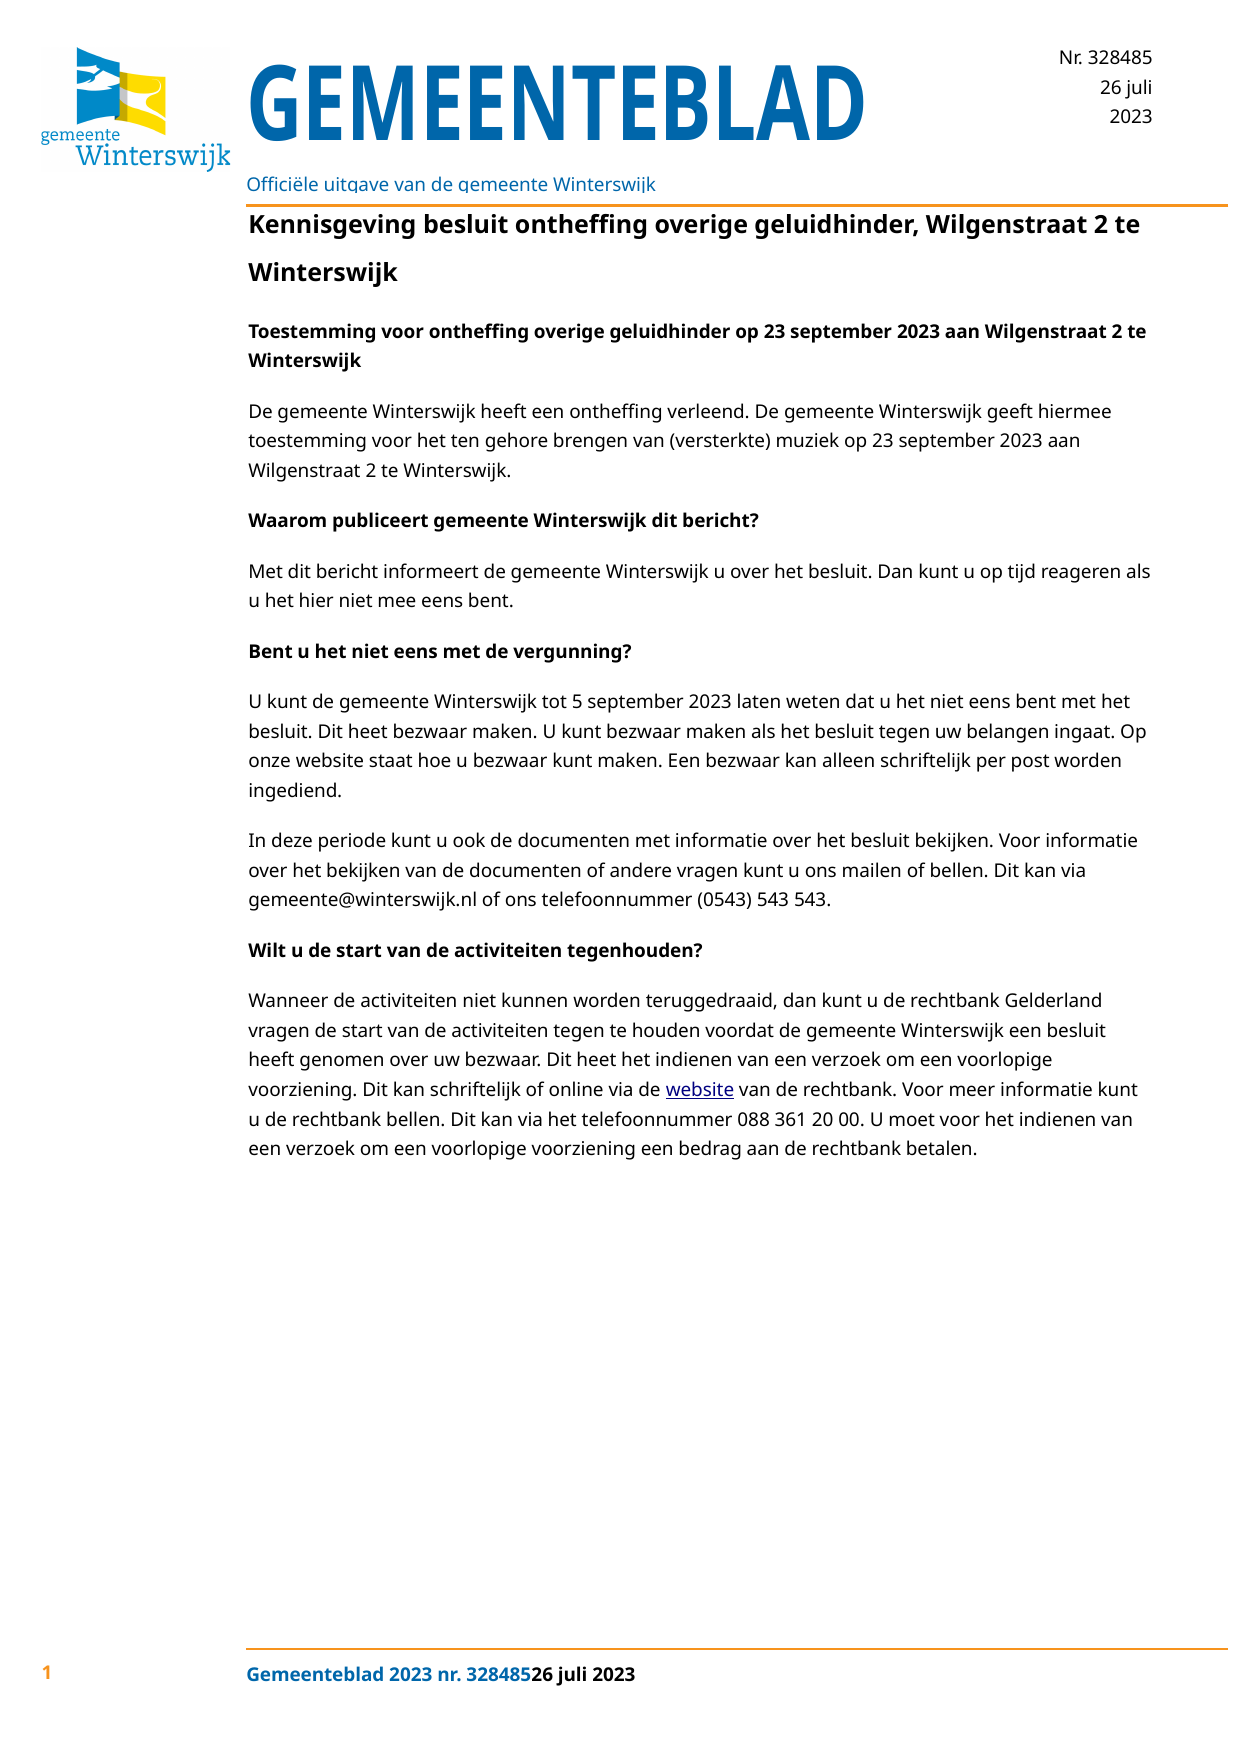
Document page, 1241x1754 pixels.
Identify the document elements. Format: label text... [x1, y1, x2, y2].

text U kunt de gemeente Winterswijk tot 5 september 2023 laten weten dat u het niet eens bent met het besluit. Dit heet bezwaar maken. U kunt bezwaar maken als het besluit tegen uw belangen ingaat. Op onze website staat hoe u bezwaar kunt maken. Een bezwaar kan alleen schriftelijk per post worden ingediend. [248, 688, 1152, 803]
text Toestemming voor ontheffing overige geluidhinder op 23 september 2023 aan Wilgenstraat 2 te Winterswijk [248, 318, 1152, 373]
text Met dit bericht informeert de gemeente Winterswijk u over het besluit. Dan kunt u op tijd reageren als u het hier niet mee eens bent. [248, 558, 1152, 613]
picture [41, 47, 231, 172]
text Wilt u de start van de activiteiten tegenhouden? [248, 937, 1152, 963]
text Bent u het niet eens met de vergunning? [248, 638, 1152, 664]
text In deze periode kunt u ook de documenten met informatie over het besluit bekijken. Voor informatie over het bekijken van de documenten of andere vragen kunt u ons mailen of bellen. Dit kan via gemeente@winterswijk.nl of ons telefoonnummer (0543) 543 543. [248, 827, 1152, 912]
text Wanneer de activiteiten niet kunnen worden teruggedraaid, dan kunt u de rechtbank Gelderland vragen de start van de activiteiten tegen te houden voordat de gemeente Winterswijk een besluit heeft genomen over uw bezwaar. Dit heet het indienen van een verzoek om een voorlopige voorziening. Dit kan schriftelijk of online via de website van de rechtbank. Voor meer informatie kunt u de rechtbank bellen. Dit kan via het telefoonnummer 088 361 20 00. U moet voor het indienen van een verzoek om een voorlopige voorziening een bedrag aan de rechtbank betalen. [248, 987, 1152, 1161]
text De gemeente Winterswijk heeft een ontheffing verleend. De gemeente Winterswijk geeft hiermee toestemming voor het ten gehore brengen van (versterkte) muziek op 23 september 2023 aan Wilgenstraat 2 te Winterswijk. [248, 398, 1152, 483]
text Kennisgeving besluit ontheffing overige geluidhinder, Wilgenstraat 2 te Winterswijk [248, 207, 1152, 288]
text Waarom publiceert gemeente Winterswijk dit bericht? [248, 507, 1152, 533]
picture [225, 153, 231, 162]
